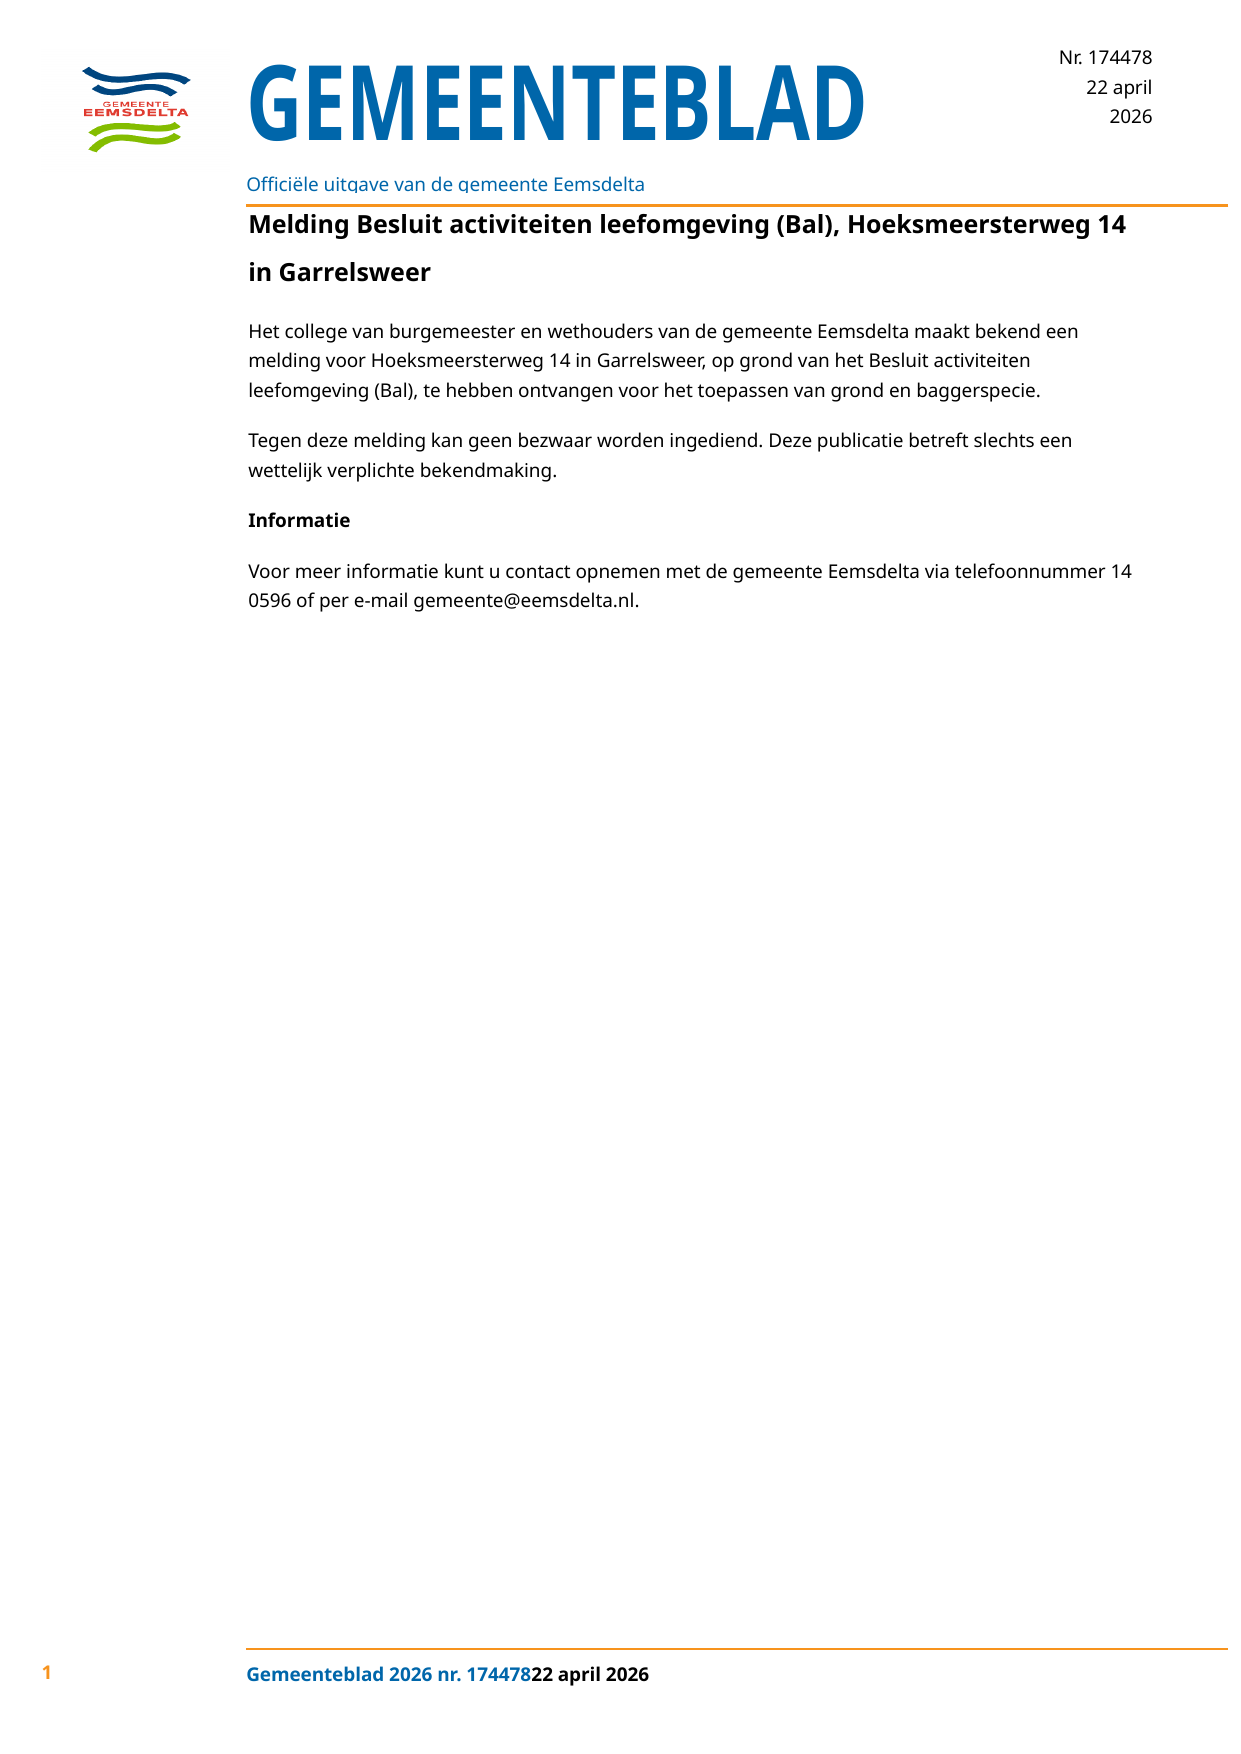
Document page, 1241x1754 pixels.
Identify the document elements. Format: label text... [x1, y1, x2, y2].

text Melding Besluit activiteiten leefomgeving (Bal), Hoeksmeersterweg 14 in Garrelsweer [248, 207, 1152, 288]
text Tegen deze melding kan geen bezwaar worden ingediend. Deze publicatie betreft slechts een wettelijk verplichte bekendmaking. [248, 427, 1152, 483]
text Voor meer informatie kunt u contact opnemen met de gemeente Eemsdelta via telefoonnummer 14 0596 of per e-mail gemeente@eemsdelta.nl. [248, 558, 1152, 613]
picture [41, 47, 231, 172]
text Het college van burgemeester en wethouders van de gemeente Eemsdelta maakt bekend een melding voor Hoeksmeersterweg 14 in Garrelsweer, op grond van het Besluit activiteiten leefomgeving (Bal), te hebben ontvangen voor het toepassen van grond en baggerspecie. [248, 318, 1152, 403]
text Informatie [248, 507, 1152, 533]
